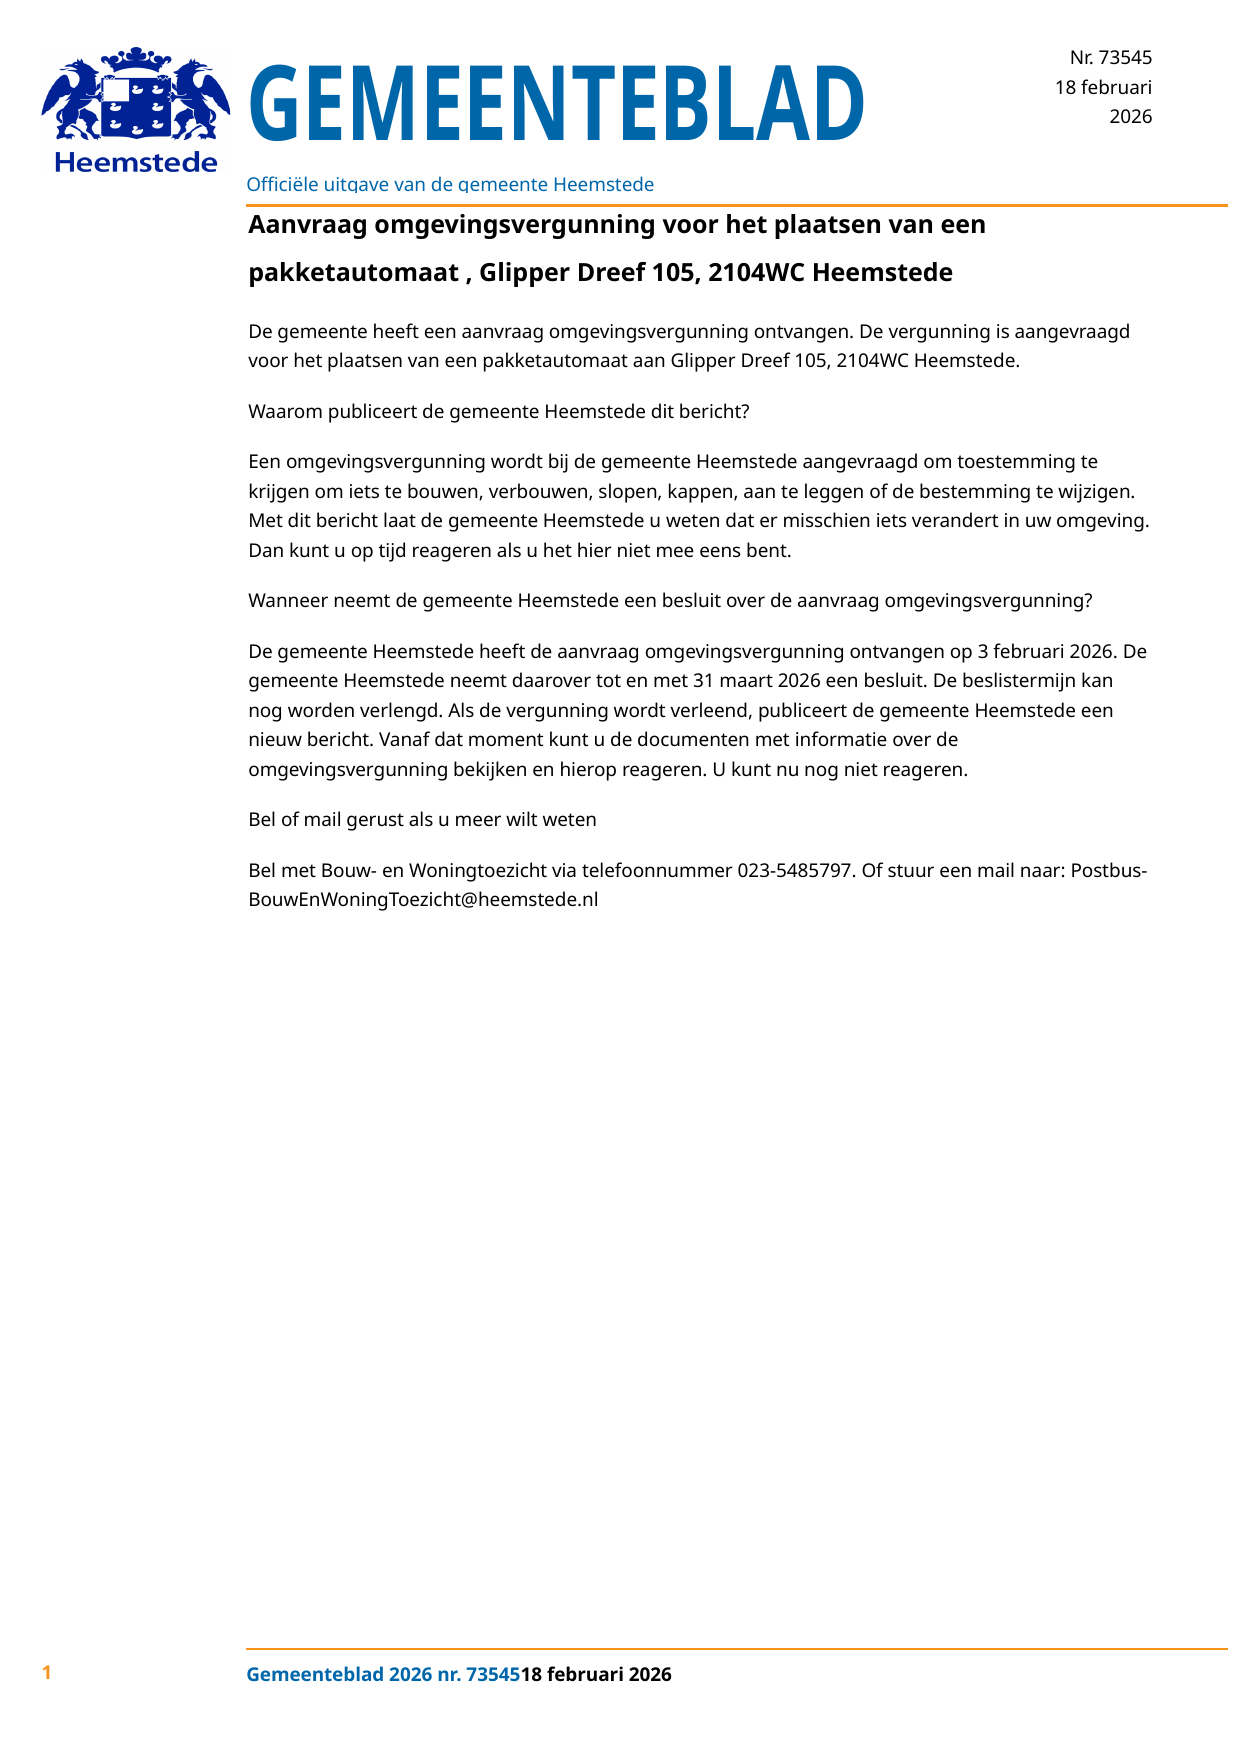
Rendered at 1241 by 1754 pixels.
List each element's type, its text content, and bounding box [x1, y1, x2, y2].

picture [41, 47, 231, 172]
text Bel met Bouw- en Woningtoezicht via telefoonnummer 023-5485797. Of stuur een mail naar: Postbus-BouwEnWoningToezicht@heemstede.nl [248, 857, 1152, 912]
text Een omgevingsvergunning wordt bij de gemeente Heemstede aangevraagd om toestemming te krijgen om iets te bouwen, verbouwen, slopen, kappen, aan te leggen of de bestemming te wijzigen. Met dit bericht laat de gemeente Heemstede u weten dat er misschien iets verandert in uw omgeving. Dan kunt u op tijd reageren als u het hier niet mee eens bent. [248, 448, 1152, 563]
text Waarom publiceert de gemeente Heemstede dit bericht? [248, 398, 1152, 424]
text De gemeente heeft een aanvraag omgevingsvergunning ontvangen. De vergunning is aangevraagd voor het plaatsen van een pakketautomaat aan Glipper Dreef 105, 2104WC Heemstede. [248, 318, 1152, 373]
text De gemeente Heemstede heeft de aanvraag omgevingsvergunning ontvangen op 3 februari 2026. De gemeente Heemstede neemt daarover tot en met 31 maart 2026 een besluit. De beslistermijn kan nog worden verlengd. Als de vergunning wordt verleend, publiceert de gemeente Heemstede een nieuw bericht. Vanaf dat moment kunt u de documenten met informatie over de omgevingsvergunning bekijken en hierop reageren. U kunt nu nog niet reageren. [248, 638, 1152, 782]
text Bel of mail gerust als u meer wilt weten [248, 807, 1152, 832]
text Wanneer neemt de gemeente Heemstede een besluit over de aanvraag omgevingsvergunning? [248, 587, 1152, 613]
text Aanvraag omgevingsvergunning voor het plaatsen van een pakketautomaat , Glipper Dreef 105, 2104WC Heemstede [248, 207, 1152, 288]
